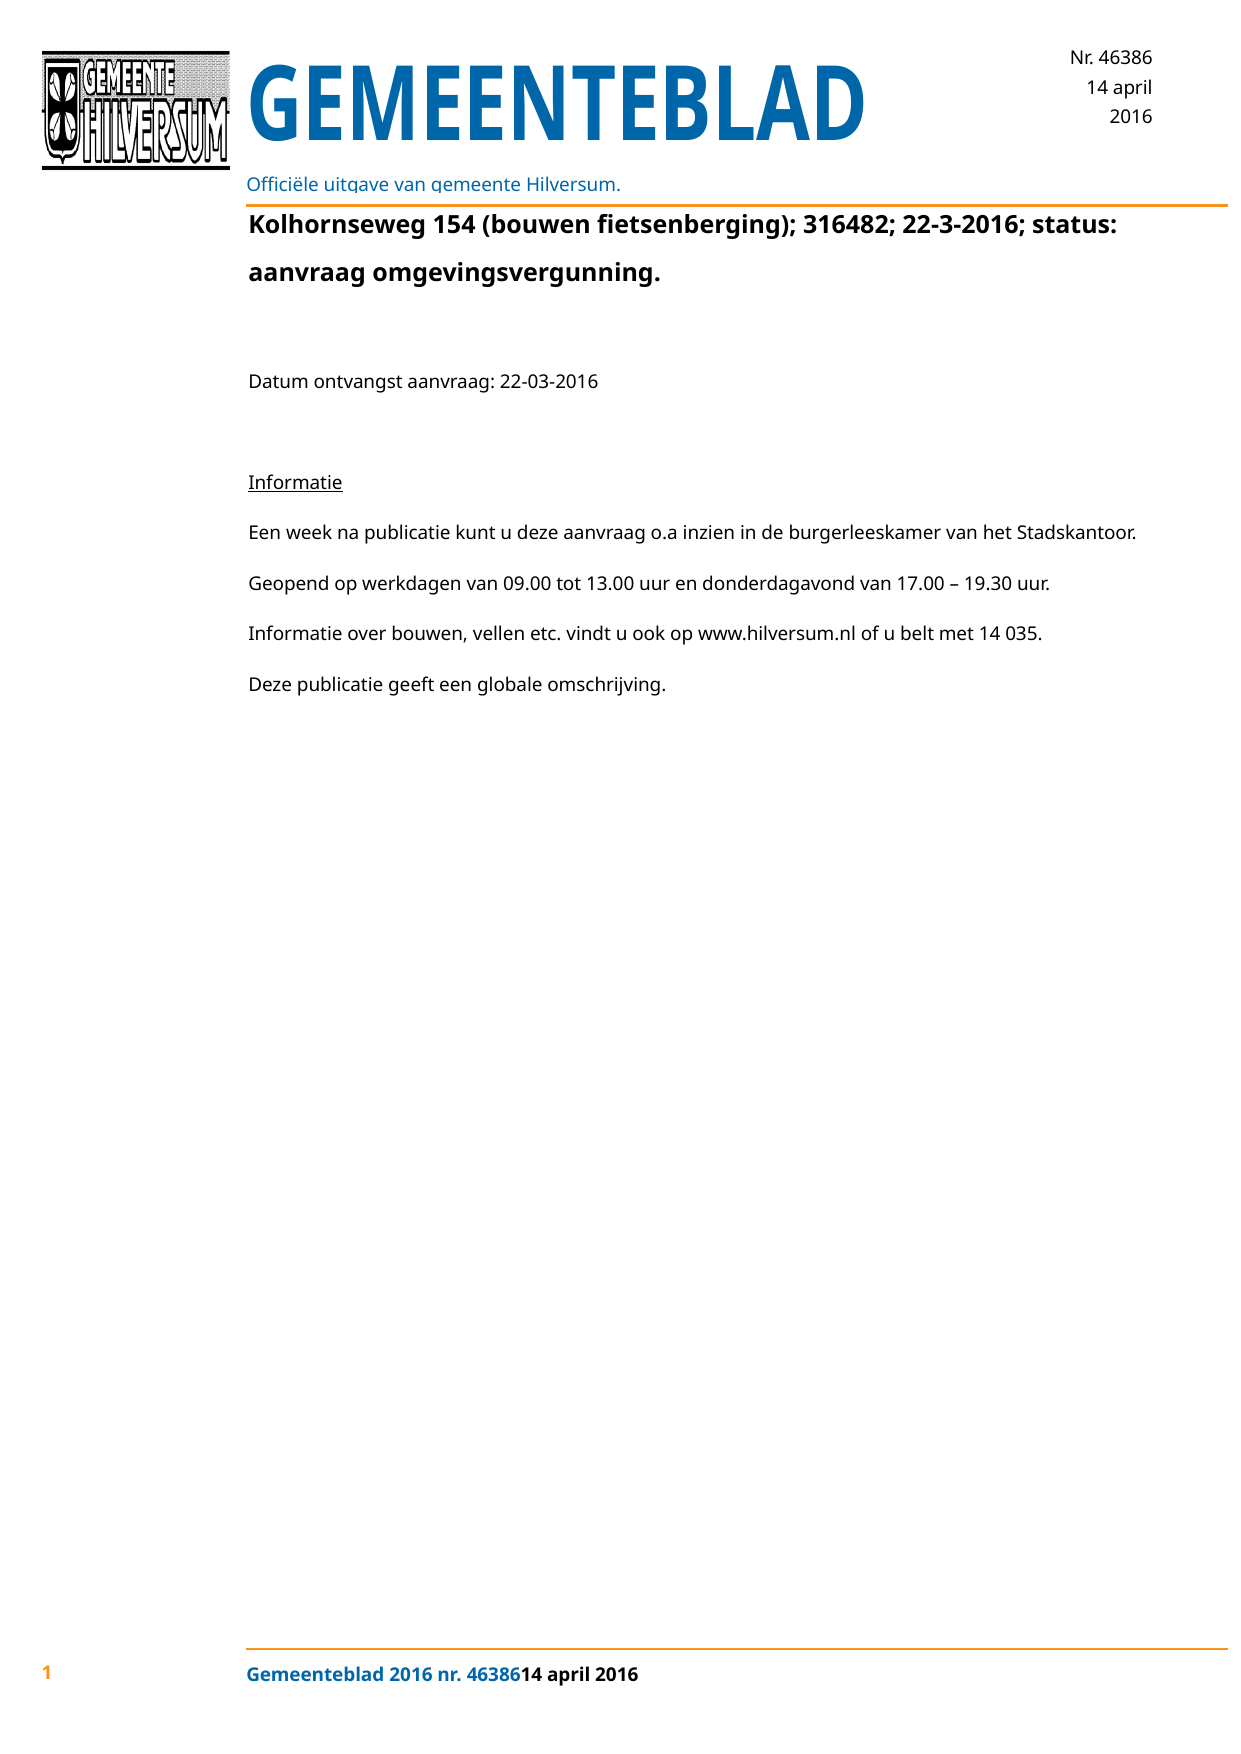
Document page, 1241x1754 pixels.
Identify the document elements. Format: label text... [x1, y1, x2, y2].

text Informatie over bouwen, vellen etc. vindt u ook op www.hilversum.nl of u belt met 14 035. [248, 620, 1152, 646]
picture [41, 47, 231, 172]
text Kolhornseweg 154 (bouwen fietsenberging); 316482; 22-3-2016; status: aanvraag omgevingsvergunning. [248, 207, 1152, 288]
text Deze publicatie geeft een globale omschrijving. [248, 671, 1152, 697]
text Geopend op werkdagen van 09.00 tot 13.00 uur en donderdagavond van 17.00 – 19.30 uur. [248, 570, 1152, 596]
text Datum ontvangst aanvraag: 22-03-2016 [248, 368, 1152, 394]
text Een week na publicatie kunt u deze aanvraag o.a inzien in de burgerleeskamer van het Stadskantoor. [248, 519, 1152, 545]
text Informatie [248, 469, 1152, 495]
